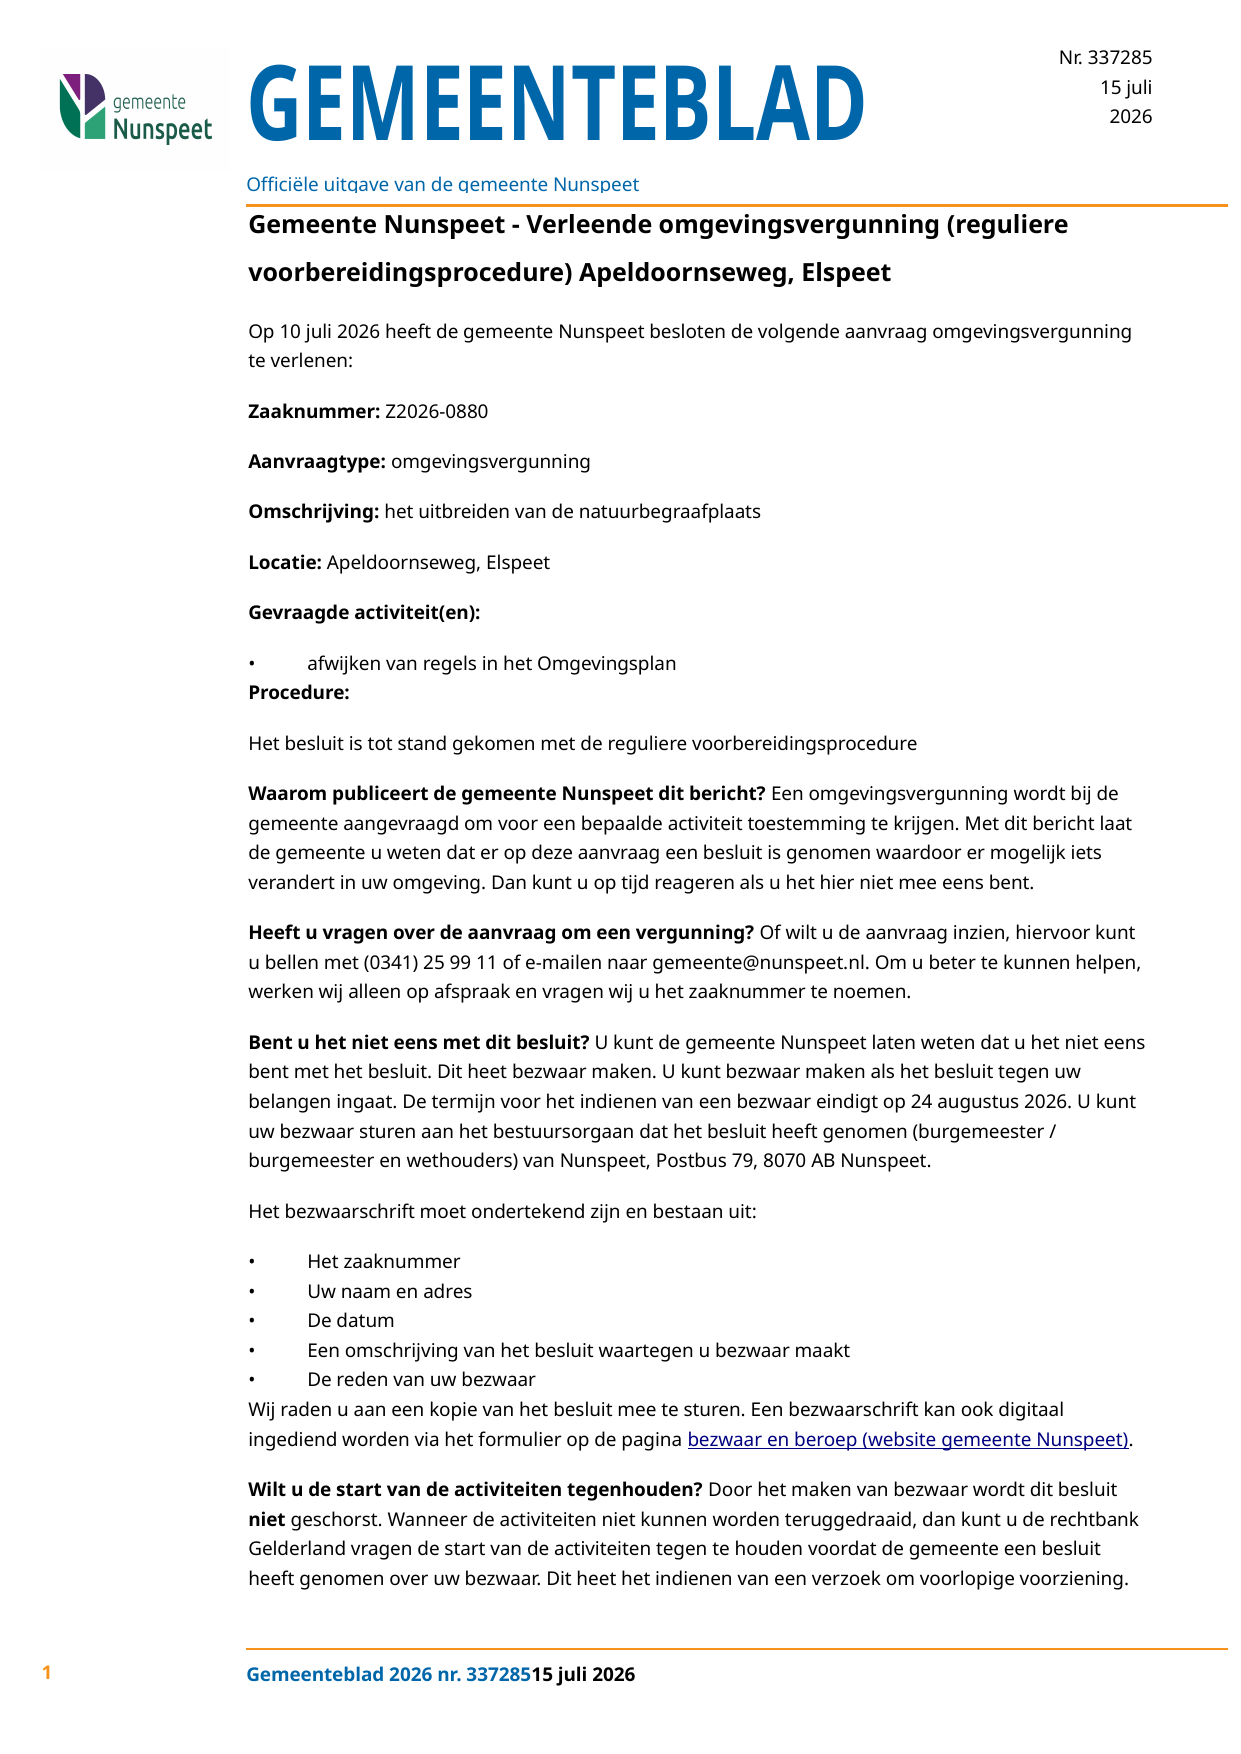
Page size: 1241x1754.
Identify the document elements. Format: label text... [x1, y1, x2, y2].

text Omschrijving: het uitbreiden van de natuurbegraafplaats [248, 499, 1152, 524]
text Zaaknummer: Z2026-0880 [248, 398, 1152, 424]
text Op 10 juli 2026 heeft de gemeente Nunspeet besloten de volgende aanvraag omgevingsvergunning te verlenen: [248, 318, 1152, 373]
list Uw naam en adres [248, 1278, 1152, 1304]
list afwijken van regels in het Omgevingsplan [248, 650, 1152, 676]
list Het zaaknummer [248, 1248, 1152, 1274]
list De reden van uw bezwaar [248, 1367, 1152, 1392]
text Heeft u vragen over de aanvraag om een vergunning? Of wilt u de aanvraag inzien, hiervoor kunt u bellen met (0341) 25 99 11 of e-mailen naar gemeente@nunspeet.nl. Om u beter te kunnen helpen, werken wij alleen op afspraak en vragen wij u het zaaknummer te noemen. [248, 919, 1152, 1004]
text Locatie: Apeldoornseweg, Elspeet [248, 549, 1152, 575]
text Het bezwaarschrift moet ondertekend zijn en bestaan uit: [248, 1198, 1152, 1224]
picture [41, 47, 231, 172]
text Wilt u de start van de activiteiten tegenhouden? Door het maken van bezwaar wordt dit besluit niet geschorst. Wanneer de activiteiten niet kunnen worden teruggedraaid, dan kunt u de rechtbank Gelderland vragen de start van de activiteiten tegen te houden voordat de gemeente een besluit heeft genomen over uw bezwaar. Dit heet het indienen van een verzoek om voorlopige voorziening. [248, 1476, 1152, 1591]
text Wij raden u aan een kopie van het besluit mee te sturen. Een bezwaarschrift kan ook digitaal ingediend worden via het formulier op de pagina bezwaar en beroep (website gemeente Nunspeet). [248, 1396, 1152, 1452]
text Bent u het niet eens met dit besluit? U kunt de gemeente Nunspeet laten weten dat u het niet eens bent met het besluit. Dit heet bezwaar maken. U kunt bezwaar maken als het besluit tegen uw belangen ingaat. De termijn voor het indienen van een bezwaar eindigt op 24 augustus 2026. U kunt uw bezwaar sturen aan het bestuursorgaan dat het besluit heeft genomen (burgemeester / burgemeester en wethouders) van Nunspeet, Postbus 79, 8070 AB Nunspeet. [248, 1029, 1152, 1173]
list Een omschrijving van het besluit waartegen u bezwaar maakt [248, 1337, 1152, 1363]
text Gemeente Nunspeet - Verleende omgevingsvergunning (reguliere voorbereidingsprocedure) Apeldoornseweg, Elspeet [248, 207, 1152, 288]
text Het besluit is tot stand gekomen met de reguliere voorbereidingsprocedure [248, 730, 1152, 756]
text Aanvraagtype: omgevingsvergunning [248, 448, 1152, 474]
text Waarom publiceert de gemeente Nunspeet dit bericht? Een omgevingsvergunning wordt bij de gemeente aangevraagd om voor een bepaalde activiteit toestemming te krijgen. Met dit bericht laat de gemeente u weten dat er op deze aanvraag een besluit is genomen waardoor er mogelijk iets verandert in uw omgeving. Dan kunt u op tijd reageren als u het hier niet mee eens bent. [248, 780, 1152, 895]
text Procedure: [248, 679, 1152, 705]
list De datum [248, 1307, 1152, 1333]
text Gevraagde activiteit(en): [248, 599, 1152, 625]
